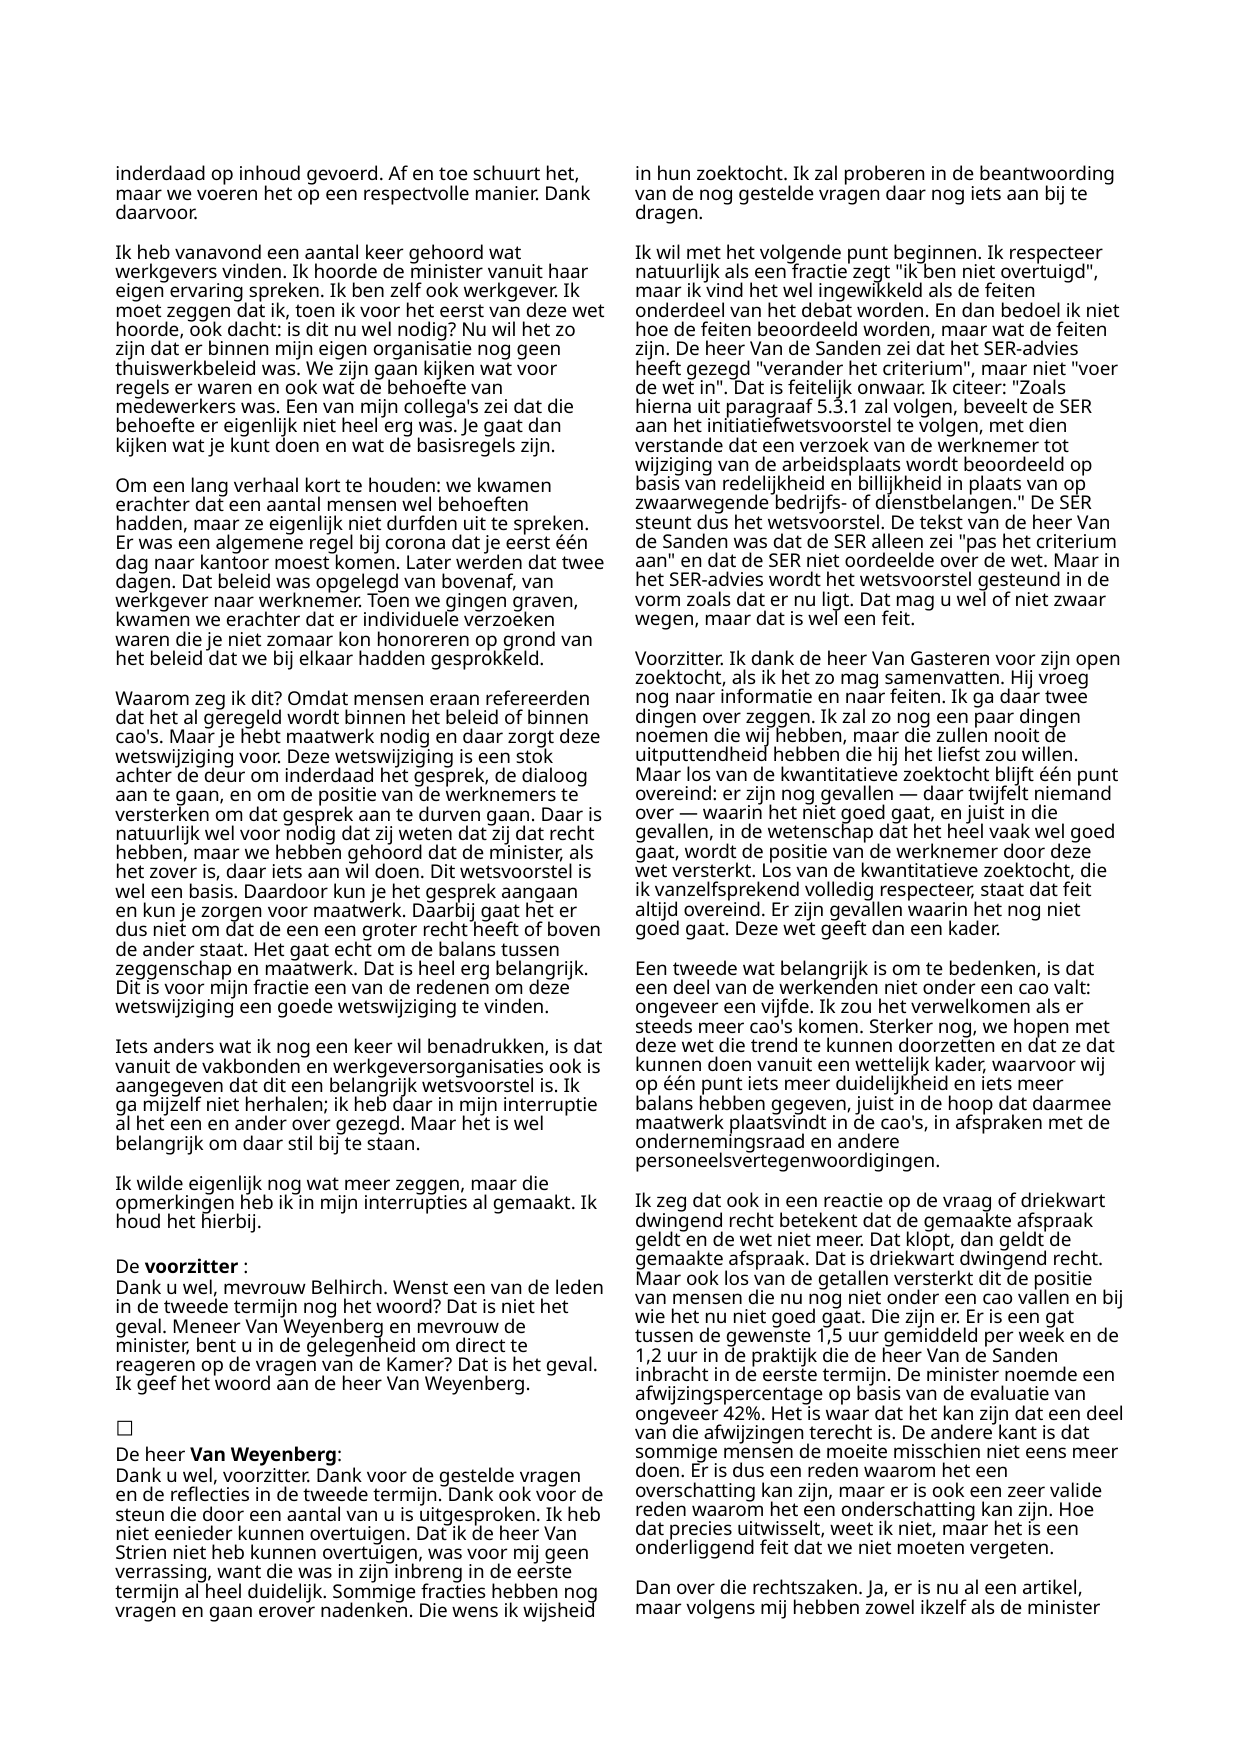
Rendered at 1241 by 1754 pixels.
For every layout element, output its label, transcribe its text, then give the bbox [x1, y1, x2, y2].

text in hun zoektocht. Ik zal proberen in de beantwoording van de nog gestelde vragen daar nog iets aan bij te dragen. [635, 165, 1125, 223]
text ⬜ [115, 1416, 605, 1441]
text Dank u wel, mevrouw Belhirch. Wenst een van de leden in de tweede termijn nog het woord? Dat is niet het geval. Meneer Van Weyenberg en mevrouw de minister, bent u in de gelegenheid om direct te reageren op de vragen van de Kamer? Dat is het geval. Ik geef het woord aan de heer Van Weyenberg. [115, 1279, 605, 1395]
text Een tweede wat belangrijk is om te bedenken, is dat een deel van de werkenden niet onder een cao valt: ongeveer een vijfde. Ik zou het verwelkomen als er steeds meer cao's komen. Sterker nog, we hopen met deze wet die trend te kunnen doorzetten en dat ze dat kunnen doen vanuit een wettelijk kader, waarvoor wij op één punt iets meer duidelijkheid en iets meer balans hebben gegeven, juist in de hoop dat daarmee maatwerk plaatsvindt in de cao's, in afspraken met de ondernemingsraad en andere personeelsvertegenwoordigingen. [635, 960, 1125, 1172]
text Om een lang verhaal kort te houden: we kwamen erachter dat een aantal mensen wel behoeften hadden, maar ze eigenlijk niet durfden uit te spreken. Er was een algemene regel bij corona dat je eerst één dag naar kantoor moest komen. Later werden dat twee dagen. Dat beleid was opgelegd van bovenaf, van werkgever naar werknemer. Toen we gingen graven, kwamen we erachter dat er individuele verzoeken waren die je niet zomaar kon honoreren op grond van het beleid dat we bij elkaar hadden gesprokkeld. [115, 477, 605, 669]
text De voorzitter : [115, 1253, 605, 1279]
text Dan over die rechtszaken. Ja, er is nu al een artikel, maar volgens mij hebben zowel ikzelf als de minister [635, 1579, 1125, 1618]
text Dank u wel, voorzitter. Dank voor de gestelde vragen en de reflecties in de tweede termijn. Dank ook voor de steun die door een aantal van u is uitgesproken. Ik heb niet eenieder kunnen overtuigen. Dat ik de heer Van Strien niet heb kunnen overtuigen, was voor mij geen verrassing, want die was in zijn inbreng in de eerste termijn al heel duidelijk. Sommige fracties hebben nog vragen en gaan erover nadenken. Die wens ik wijsheid [115, 1467, 605, 1621]
text Waarom zeg ik dit? Omdat mensen eraan refereerden dat het al geregeld wordt binnen het beleid of binnen cao's. Maar je hebt maatwerk nodig en daar zorgt deze wetswijziging voor. Deze wetswijziging is een stok achter de deur om inderdaad het gesprek, de dialoog aan te gaan, en om de positie van de werknemers te versterken om dat gesprek aan te durven gaan. Daar is natuurlijk wel voor nodig dat zij weten dat zij dat recht hebben, maar we hebben gehoord dat de minister, als het zover is, daar iets aan wil doen. Dit wetsvoorstel is wel een basis. Daardoor kun je het gesprek aangaan en kun je zorgen voor maatwerk. Daarbij gaat het er dus niet om dat de een een groter recht heeft of boven de ander staat. Het gaat echt om de balans tussen zeggenschap en maatwerk. Dat is heel erg belangrijk. Dit is voor mijn fractie een van de redenen om deze wetswijziging een goede wetswijziging te vinden. [115, 690, 605, 1018]
text Iets anders wat ik nog een keer wil benadrukken, is dat vanuit de vakbonden en werkgeversorganisaties ook is aangegeven dat dit een belangrijk wetsvoorstel is. Ik ga mijzelf niet herhalen; ik heb daar in mijn interruptie al het een en ander over gezegd. Maar het is wel belangrijk om daar stil bij te staan. [115, 1038, 605, 1154]
text Ik wil met het volgende punt beginnen. Ik respecteer natuurlijk als een fractie zegt "ik ben niet overtuigd", maar ik vind het wel ingewikkeld als de feiten onderdeel van het debat worden. En dan bedoel ik niet hoe de feiten beoordeeld worden, maar wat de feiten zijn. De heer Van de Sanden zei dat het SER-advies heeft gezegd "verander het criterium", maar niet "voer de wet in". Dat is feitelijk onwaar. Ik citeer: "Zoals hierna uit paragraaf 5.3.1 zal volgen, beveelt de SER aan het initiatiefwetsvoorstel te volgen, met dien verstande dat een verzoek van de werknemer tot wijziging van de arbeidsplaats wordt beoordeeld op basis van redelijkheid en billijkheid in plaats van op zwaarwegende bedrijfs- of dienstbelangen." De SER steunt dus het wetsvoorstel. De tekst van de heer Van de Sanden was dat de SER alleen zei "pas het criterium aan" en dat de SER niet oordeelde over de wet. Maar in het SER-advies wordt het wetsvoorstel gesteund in de vorm zoals dat er nu ligt. Dat mag u wel of niet zwaar wegen, maar dat is wel een feit. [635, 244, 1125, 629]
text Ik wilde eigenlijk nog wat meer zeggen, maar die opmerkingen heb ik in mijn interrupties al gemaakt. Ik houd het hierbij. [115, 1175, 605, 1232]
text Ik zeg dat ook in een reactie op de vraag of driekwart dwingend recht betekent dat de gemaakte afspraak geldt en de wet niet meer. Dat klopt, dan geldt de gemaakte afspraak. Dat is driekwart dwingend recht. Maar ook los van de getallen versterkt dit de positie van mensen die nu nog niet onder een cao vallen en bij wie het nu niet goed gaat. Die zijn er. Er is een gat tussen de gewenste 1,5 uur gemiddeld per week en de 1,2 uur in de praktijk die de heer Van de Sanden inbracht in de eerste termijn. De minister noemde een afwijzingspercentage op basis van de evaluatie van ongeveer 42%. Het is waar dat het kan zijn dat een deel van die afwijzingen terecht is. De andere kant is dat sommige mensen de moeite misschien niet eens meer doen. Er is dus een reden waarom het een overschatting kan zijn, maar er is ook een zeer valide reden waarom het een onderschatting kan zijn. Hoe dat precies uitwisselt, weet ik niet, maar het is een onderliggend feit dat we niet moeten vergeten. [635, 1192, 1125, 1559]
text inderdaad op inhoud gevoerd. Af en toe schuurt het, maar we voeren het op een respectvolle manier. Dank daarvoor. [115, 165, 605, 223]
text Ik heb vanavond een aantal keer gehoord wat werkgevers vinden. Ik hoorde de minister vanuit haar eigen ervaring spreken. Ik ben zelf ook werkgever. Ik moet zeggen dat ik, toen ik voor het eerst van deze wet hoorde, ook dacht: is dit nu wel nodig? Nu wil het zo zijn dat er binnen mijn eigen organisatie nog geen thuiswerkbeleid was. We zijn gaan kijken wat voor regels er waren en ook wat de behoefte van medewerkers was. Een van mijn collega's zei dat die behoefte er eigenlijk niet heel erg was. Je gaat dan kijken wat je kunt doen en wat de basisregels zijn. [115, 244, 605, 456]
text De heer Van Weyenberg: [115, 1441, 605, 1467]
text Voorzitter. Ik dank de heer Van Gasteren voor zijn open zoektocht, als ik het zo mag samenvatten. Hij vroeg nog naar informatie en naar feiten. Ik ga daar twee dingen over zeggen. Ik zal zo nog een paar dingen noemen die wij hebben, maar die zullen nooit de uitputtendheid hebben die hij het liefst zou willen. Maar los van de kwantitatieve zoektocht blijft één punt overeind: er zijn nog gevallen — daar twijfelt niemand over — waarin het niet goed gaat, en juist in die gevallen, in de wetenschap dat het heel vaak wel goed gaat, wordt de positie van de werknemer door deze wet versterkt. Los van de kwantitatieve zoektocht, die ik vanzelfsprekend volledig respecteer, staat dat feit altijd overeind. Er zijn gevallen waarin het nog niet goed gaat. Deze wet geeft dan een kader. [635, 650, 1125, 939]
